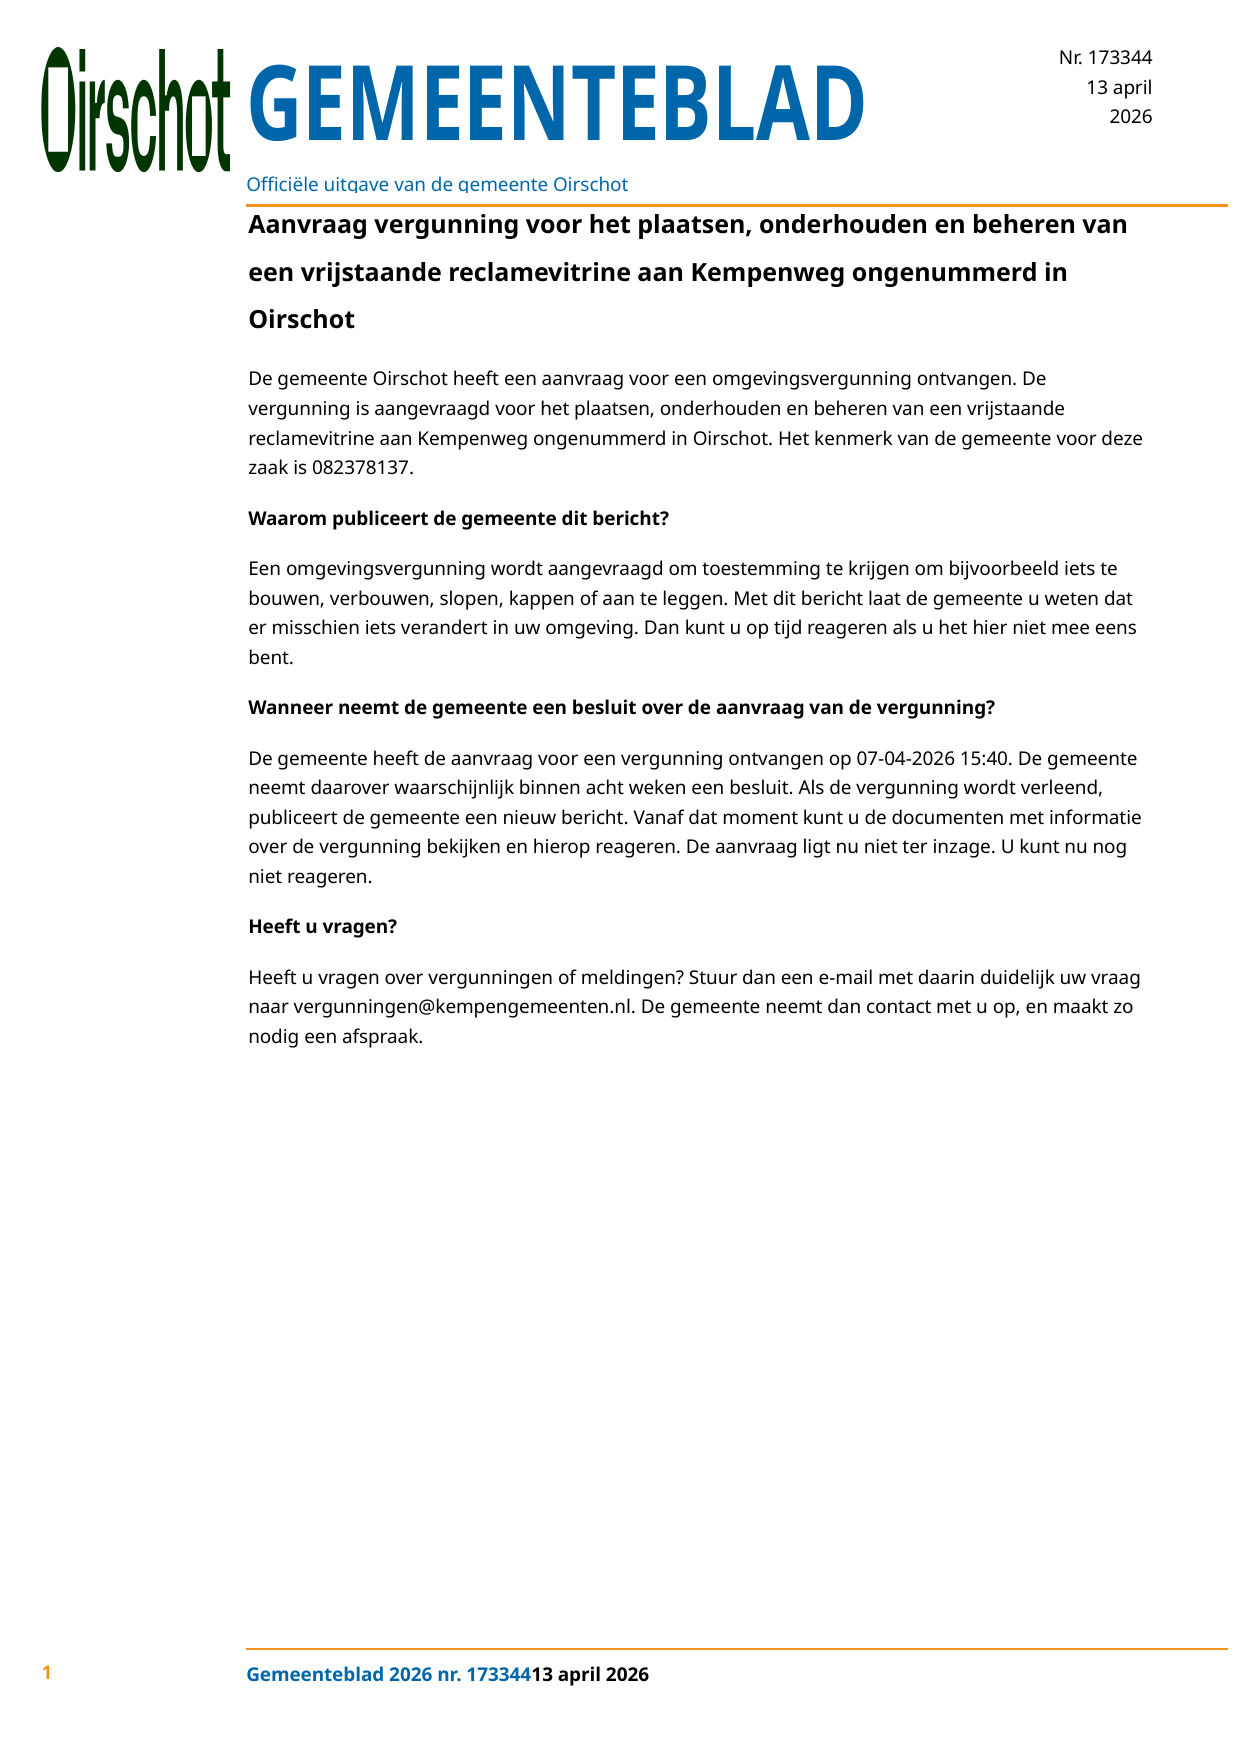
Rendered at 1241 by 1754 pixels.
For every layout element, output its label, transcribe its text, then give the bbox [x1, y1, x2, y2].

text Aanvraag vergunning voor het plaatsen, onderhouden en beheren van een vrijstaande reclamevitrine aan Kempenweg ongenummerd in Oirschot [248, 207, 1152, 336]
text Heeft u vragen over vergunningen of meldingen? Stuur dan een e-mail met daarin duidelijk uw vraag naar vergunningen@kempengemeenten.nl. De gemeente neemt dan contact met u op, en maakt zo nodig een afspraak. [248, 964, 1152, 1049]
text Wanneer neemt de gemeente een besluit over de aanvraag van de vergunning? [248, 694, 1152, 720]
text Heeft u vragen? [248, 913, 1152, 939]
text Een omgevingsvergunning wordt aangevraagd om toestemming te krijgen om bijvoorbeeld iets te bouwen, verbouwen, slopen, kappen of aan te leggen. Met dit bericht laat de gemeente u weten dat er misschien iets verandert in uw omgeving. Dan kunt u op tijd reageren als u het hier niet mee eens bent. [248, 555, 1152, 669]
text De gemeente Oirschot heeft een aanvraag voor een omgevingsvergunning ontvangen. De vergunning is aangevraagd voor het plaatsen, onderhouden en beheren van een vrijstaande reclamevitrine aan Kempenweg ongenummerd in Oirschot. Het kenmerk van de gemeente voor deze zaak is 082378137. [248, 366, 1152, 480]
text Waarom publiceert de gemeente dit bericht? [248, 505, 1152, 530]
text De gemeente heeft de aanvraag voor een vergunning ontvangen op 07-04-2026 15:40. De gemeente neemt daarover waarschijnlijk binnen acht weken een besluit. Als de vergunning wordt verleend, publiceert de gemeente een nieuw bericht. Vanaf dat moment kunt u de documenten met informatie over de vergunning bekijken en hierop reageren. De aanvraag ligt nu niet ter inzage. U kunt nu nog niet reageren. [248, 745, 1152, 889]
picture [41, 47, 231, 172]
